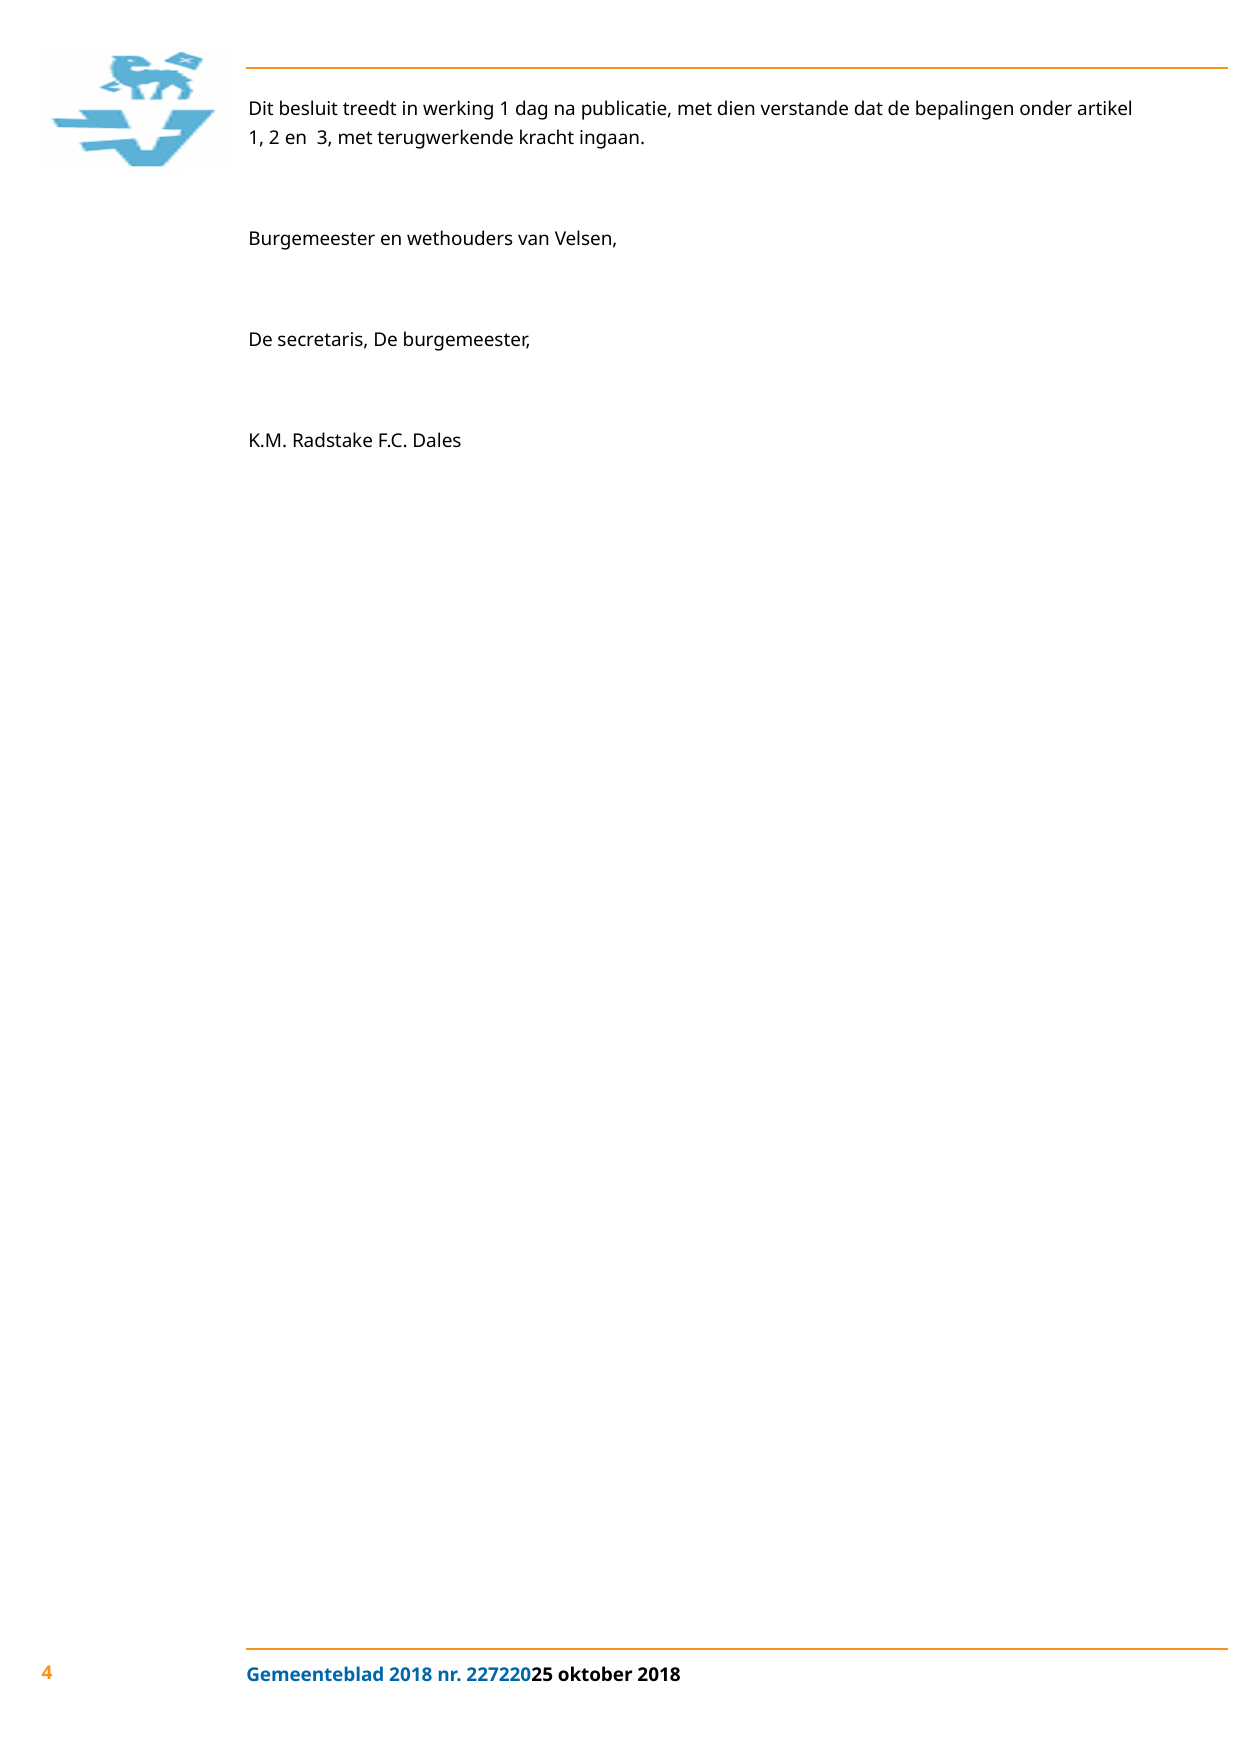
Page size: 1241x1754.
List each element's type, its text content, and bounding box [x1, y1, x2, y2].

text K.M. Radstake F.C. Dales [248, 427, 1152, 453]
text De secretaris, De burgemeester, [248, 326, 1152, 352]
text Dit besluit treedt in werking 1 dag na publicatie, met dien verstande dat de bepalingen onder artikel 1, 2 en 3, met terugwerkende kracht ingaan. [248, 95, 1152, 150]
picture [41, 47, 231, 172]
text Burgemeester en wethouders van Velsen, [248, 225, 1152, 251]
